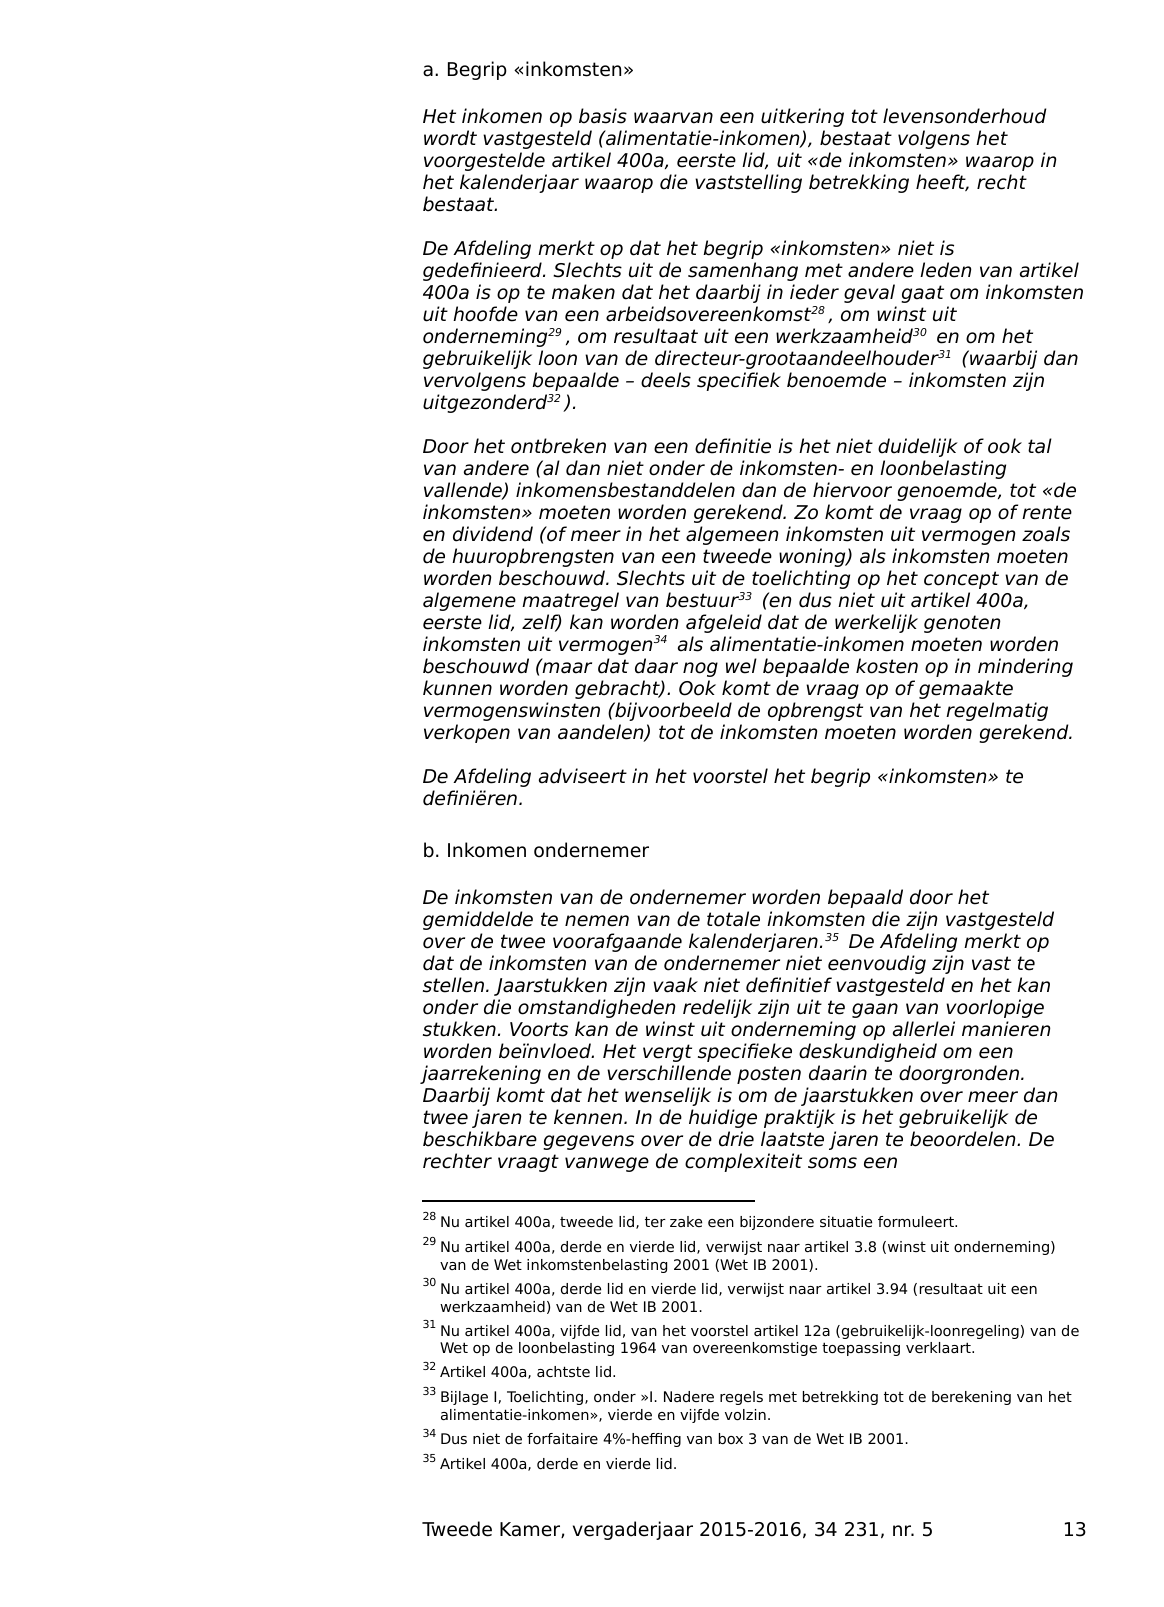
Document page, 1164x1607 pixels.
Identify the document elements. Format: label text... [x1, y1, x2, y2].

text Door het ontbreken van een definitie is het niet duidelijk of ook tal van andere (al dan niet onder de inkomsten- en loonbelasting vallende) inkomensbestanddelen dan de hiervoor genoemde, tot «de inkomsten» moeten worden gerekend. Zo komt de vraag op of rente en dividend (of meer in het algemeen inkomsten uit vermogen zoals de huuropbrengsten van een tweede woning) als inkomsten moeten worden beschouwd. Slechts uit de toelichting op het concept van de algemene maatregel van bestuur (en dus niet uit artikel 400a, eerste lid, zelf) kan worden afgeleid dat de werkelijk genoten inkomsten uit vermogen als alimentatie-inkomen moeten worden beschouwd (maar dat daar nog wel bepaalde kosten op in mindering kunnen worden gebracht). Ook komt de vraag op of gemaakte vermogenswinsten (bijvoorbeeld de opbrengst van het regelmatig verkopen van aandelen) tot de inkomsten moeten worden gerekend. [422, 436, 1087, 744]
text Nu artikel 400a, derde lid en vierde lid, verwijst naar artikel 3.94 (resultaat uit een werkzaamheid) van de Wet IB 2001. [422, 1277, 1087, 1316]
subtitle b. Inkomen ondernemer [422, 840, 1087, 862]
text Nu artikel 400a, vijfde lid, van het voorstel artikel 12a (gebruikelijk-loonregeling) van de Wet op de loonbelasting 1964 van overeenkomstige toepassing verklaart. [422, 1318, 1087, 1357]
text De inkomsten van de ondernemer worden bepaald door het gemiddelde te nemen van de totale inkomsten die zijn vastgesteld over de twee voorafgaande kalenderjaren. De Afdeling merkt op dat de inkomsten van de ondernemer niet eenvoudig zijn vast te stellen. Jaarstukken zijn vaak niet definitief vastgesteld en het kan onder die omstandigheden redelijk zijn uit te gaan van voorlopige stukken. Voorts kan de winst uit onderneming op allerlei manieren worden beïnvloed. Het vergt specifieke deskundigheid om een jaarrekening en de verschillende posten daarin te doorgronden. Daarbij komt dat het wenselijk is om de jaarstukken over meer dan twee jaren te kennen. In de huidige praktijk is het gebruikelijk de beschikbare gegevens over de drie laatste jaren te beoordelen. De rechter vraagt vanwege de complexiteit soms een [422, 887, 1087, 1173]
text Artikel 400a, achtste lid. [422, 1360, 1087, 1382]
text Dus niet de forfaitaire 4%-heffing van box 3 van de Wet IB 2001. [422, 1427, 1087, 1449]
text De Afdeling adviseert in het voorstel het begrip «inkomsten» te definiëren. [422, 766, 1087, 810]
text Het inkomen op basis waarvan een uitkering tot levensonderhoud wordt vastgesteld (alimentatie-inkomen), bestaat volgens het voorgestelde artikel 400a, eerste lid, uit «de inkomsten» waarop in het kalenderjaar waarop die vaststelling betrekking heeft, recht bestaat. [422, 106, 1087, 216]
text Artikel 400a, derde en vierde lid. [422, 1452, 1087, 1474]
text Nu artikel 400a, derde en vierde lid, verwijst naar artikel 3.8 (winst uit onderneming) van de Wet inkomstenbelasting 2001 (Wet IB 2001). [422, 1235, 1087, 1274]
text De Afdeling merkt op dat het begrip «inkomsten» niet is gedefinieerd. Slechts uit de samenhang met andere leden van artikel 400a is op te maken dat het daarbij in ieder geval gaat om inkomsten uit hoofde van een arbeidsovereenkomst, om winst uit onderneming, om resultaat uit een werkzaamheid en om het gebruikelijk loon van de directeur-grootaandeelhouder (waarbij dan vervolgens bepaalde – deels specifiek benoemde – inkomsten zijn uitgezonderd). [422, 238, 1087, 414]
text Bijlage I, Toelichting, onder »I. Nadere regels met betrekking tot de berekening van het alimentatie-inkomen», vierde en vijfde volzin. [422, 1385, 1087, 1424]
text Nu artikel 400a, tweede lid, ter zake een bijzondere situatie formuleert. [422, 1210, 1087, 1232]
subtitle a. Begrip «inkomsten» [422, 59, 1087, 81]
